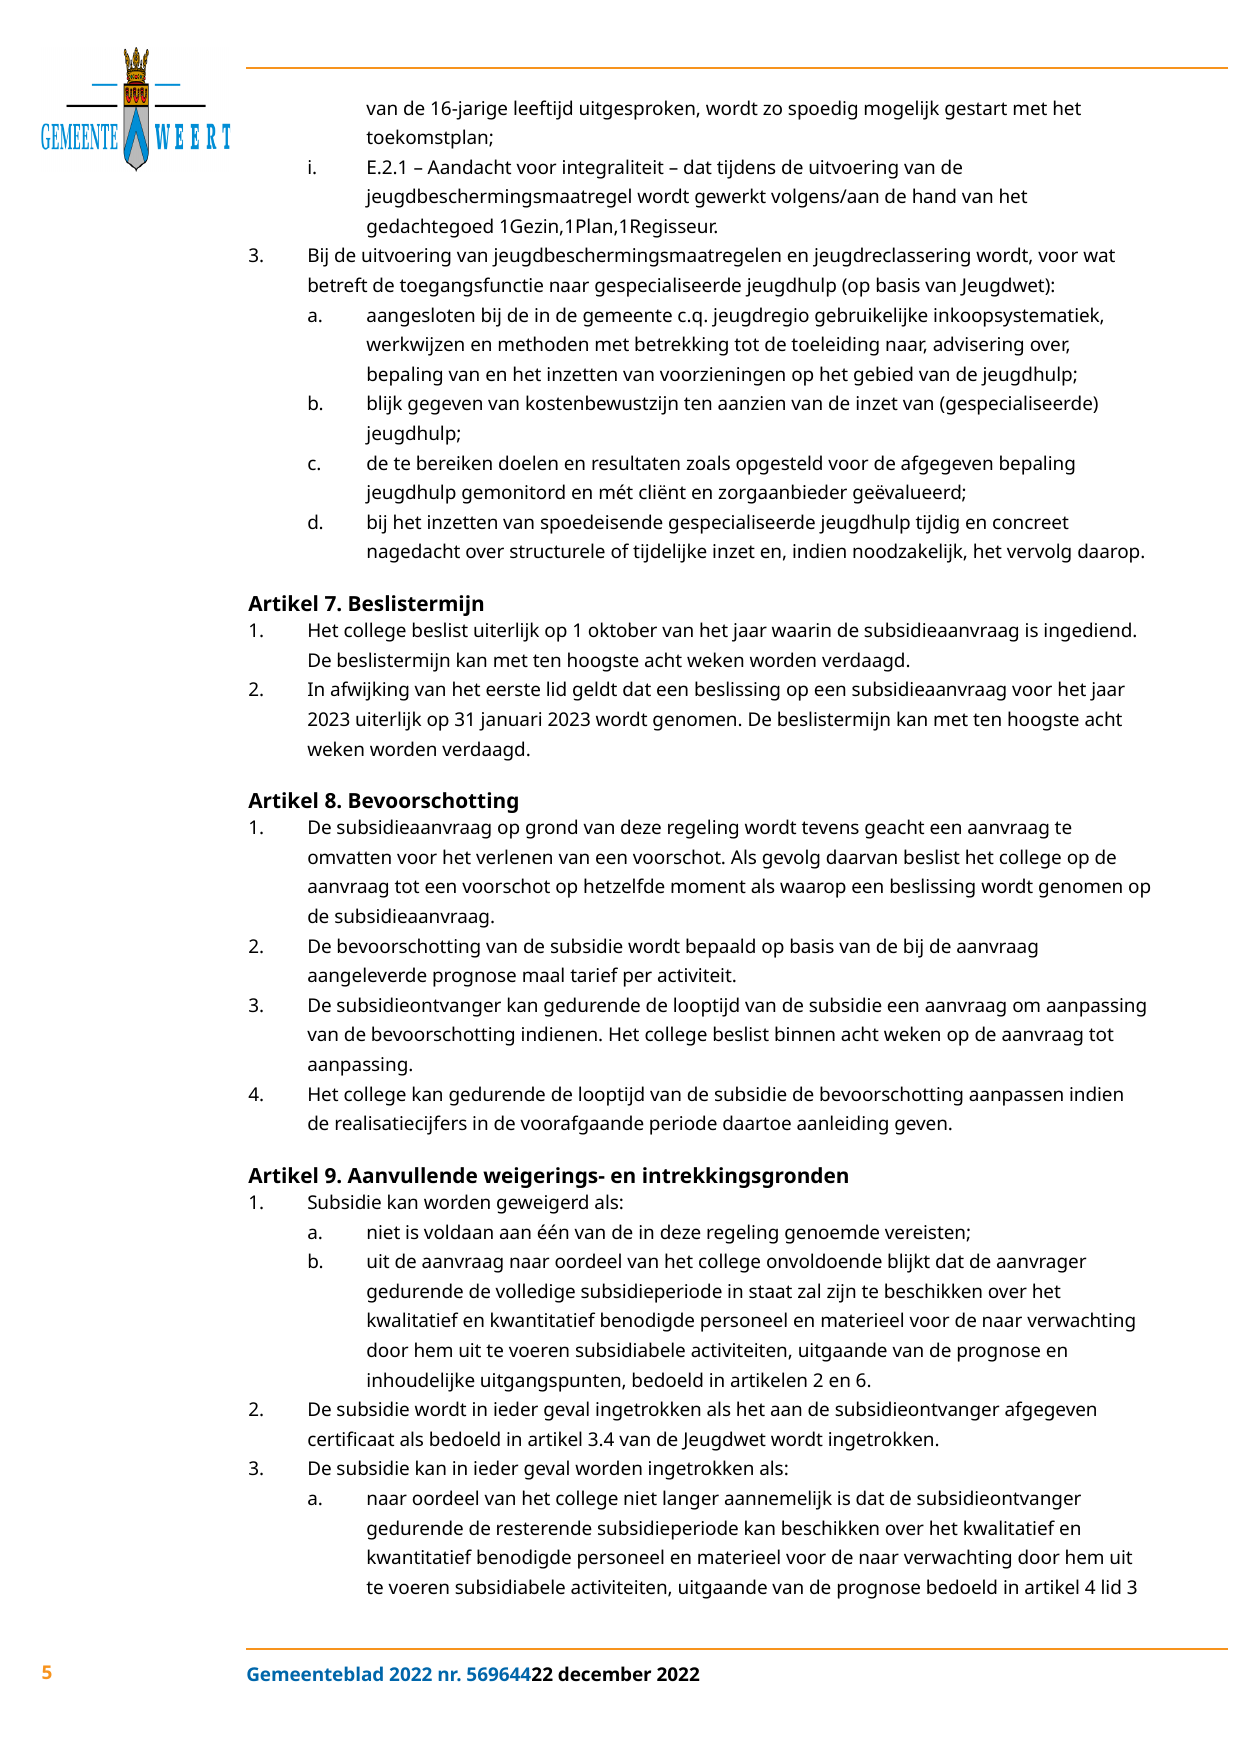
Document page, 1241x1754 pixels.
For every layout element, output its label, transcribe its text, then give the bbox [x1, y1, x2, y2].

list De subsidie kan in ieder geval worden ingetrokken als: [248, 1456, 1152, 1481]
list De subsidie wordt in ieder geval ingetrokken als het aan de subsidieontvanger afgegeven certificaat als bedoeld in artikel 3.4 van de Jeugdwet wordt ingetrokken. [248, 1396, 1152, 1452]
list Het college beslist uiterlijk op 1 oktober van het jaar waarin de subsidieaanvraag is ingediend. De beslistermijn kan met ten hoogste acht weken worden verdaagd. [248, 617, 1152, 673]
list De bevoorschotting van de subsidie wordt bepaald op basis van de bij de aanvraag aangeleverde prognose maal tarief per activiteit. [248, 933, 1152, 988]
list De subsidieontvanger kan gedurende de looptijd van de subsidie een aanvraag om aanpassing van de bevoorschotting indienen. Het college beslist binnen acht weken op de aanvraag tot aanpassing. [248, 992, 1152, 1077]
picture [41, 47, 231, 172]
list In afwijking van het eerste lid geldt dat een beslissing op een subsidieaanvraag voor het jaar 2023 uiterlijk op 31 januari 2023 wordt genomen. De beslistermijn kan met ten hoogste acht weken worden verdaagd. [248, 677, 1152, 761]
list Subsidie kan worden geweigerd als: [248, 1189, 1152, 1215]
list De subsidieaanvraag op grond van deze regeling wordt tevens geacht een aanvraag te omvatten voor het verlenen van een voorschot. Als gevolg daarvan beslist het college op de aanvraag tot een voorschot op hetzelfde moment als waarop een beslissing wordt genomen op de subsidieaanvraag. [248, 814, 1152, 929]
list de te bereiken doelen en resultaten zoals opgesteld voor de afgegeven bepaling jeugdhulp gemonitord en mét cliënt en zorgaanbieder geëvalueerd; [307, 450, 1152, 505]
text Artikel 8. Bevoorschotting [248, 786, 1152, 814]
text Artikel 9. Aanvullende weigerings- en intrekkingsgronden [248, 1161, 1152, 1189]
list E.2.1 – Aandacht voor integraliteit – dat tijdens de uitvoering van de jeugdbeschermingsmaatregel wordt gewerkt volgens/aan de hand van het gedachtegoed 1Gezin,1Plan,1Regisseur. [307, 154, 1152, 239]
list Bij de uitvoering van jeugdbeschermingsmaatregelen en jeugdreclassering wordt, voor wat betreft de toegangsfunctie naar gespecialiseerde jeugdhulp (op basis van Jeugdwet): [248, 243, 1152, 298]
list naar oordeel van het college niet langer aannemelijk is dat de subsidieontvanger gedurende de resterende subsidieperiode kan beschikken over het kwalitatief en kwantitatief benodigde personeel en materieel voor de naar verwachting door hem uit te voeren subsidiabele activiteiten, uitgaande van de prognose bedoeld in artikel 4 lid 3 [307, 1485, 1152, 1599]
list blijk gegeven van kostenbewustzijn ten aanzien van de inzet van (gespecialiseerde) jeugdhulp; [307, 391, 1152, 446]
list van de 16-jarige leeftijd uitgesproken, wordt zo spoedig mogelijk gestart met het toekomstplan; [307, 95, 1152, 150]
list uit de aanvraag naar oordeel van het college onvoldoende blijkt dat de aanvrager gedurende de volledige subsidieperiode in staat zal zijn te beschikken over het kwalitatief en kwantitatief benodigde personeel en materieel voor de naar verwachting door hem uit te voeren subsidiabele activiteiten, uitgaande van de prognose en inhoudelijke uitgangspunten, bedoeld in artikelen 2 en 6. [307, 1248, 1152, 1392]
list bij het inzetten van spoedeisende gespecialiseerde jeugdhulp tijdig en concreet nagedacht over structurele of tijdelijke inzet en, indien noodzakelijk, het vervolg daarop. [307, 509, 1152, 564]
list niet is voldaan aan één van de in deze regeling genoemde vereisten; [307, 1219, 1152, 1244]
text Artikel 7. Beslistermijn [248, 589, 1152, 617]
list Het college kan gedurende de looptijd van de subsidie de bevoorschotting aanpassen indien de realisatiecijfers in de voorafgaande periode daartoe aanleiding geven. [248, 1081, 1152, 1136]
list aangesloten bij de in de gemeente c.q. jeugdregio gebruikelijke inkoopsystematiek, werkwijzen en methoden met betrekking tot de toeleiding naar, advisering over, bepaling van en het inzetten van voorzieningen op het gebied van de jeugdhulp; [307, 302, 1152, 387]
